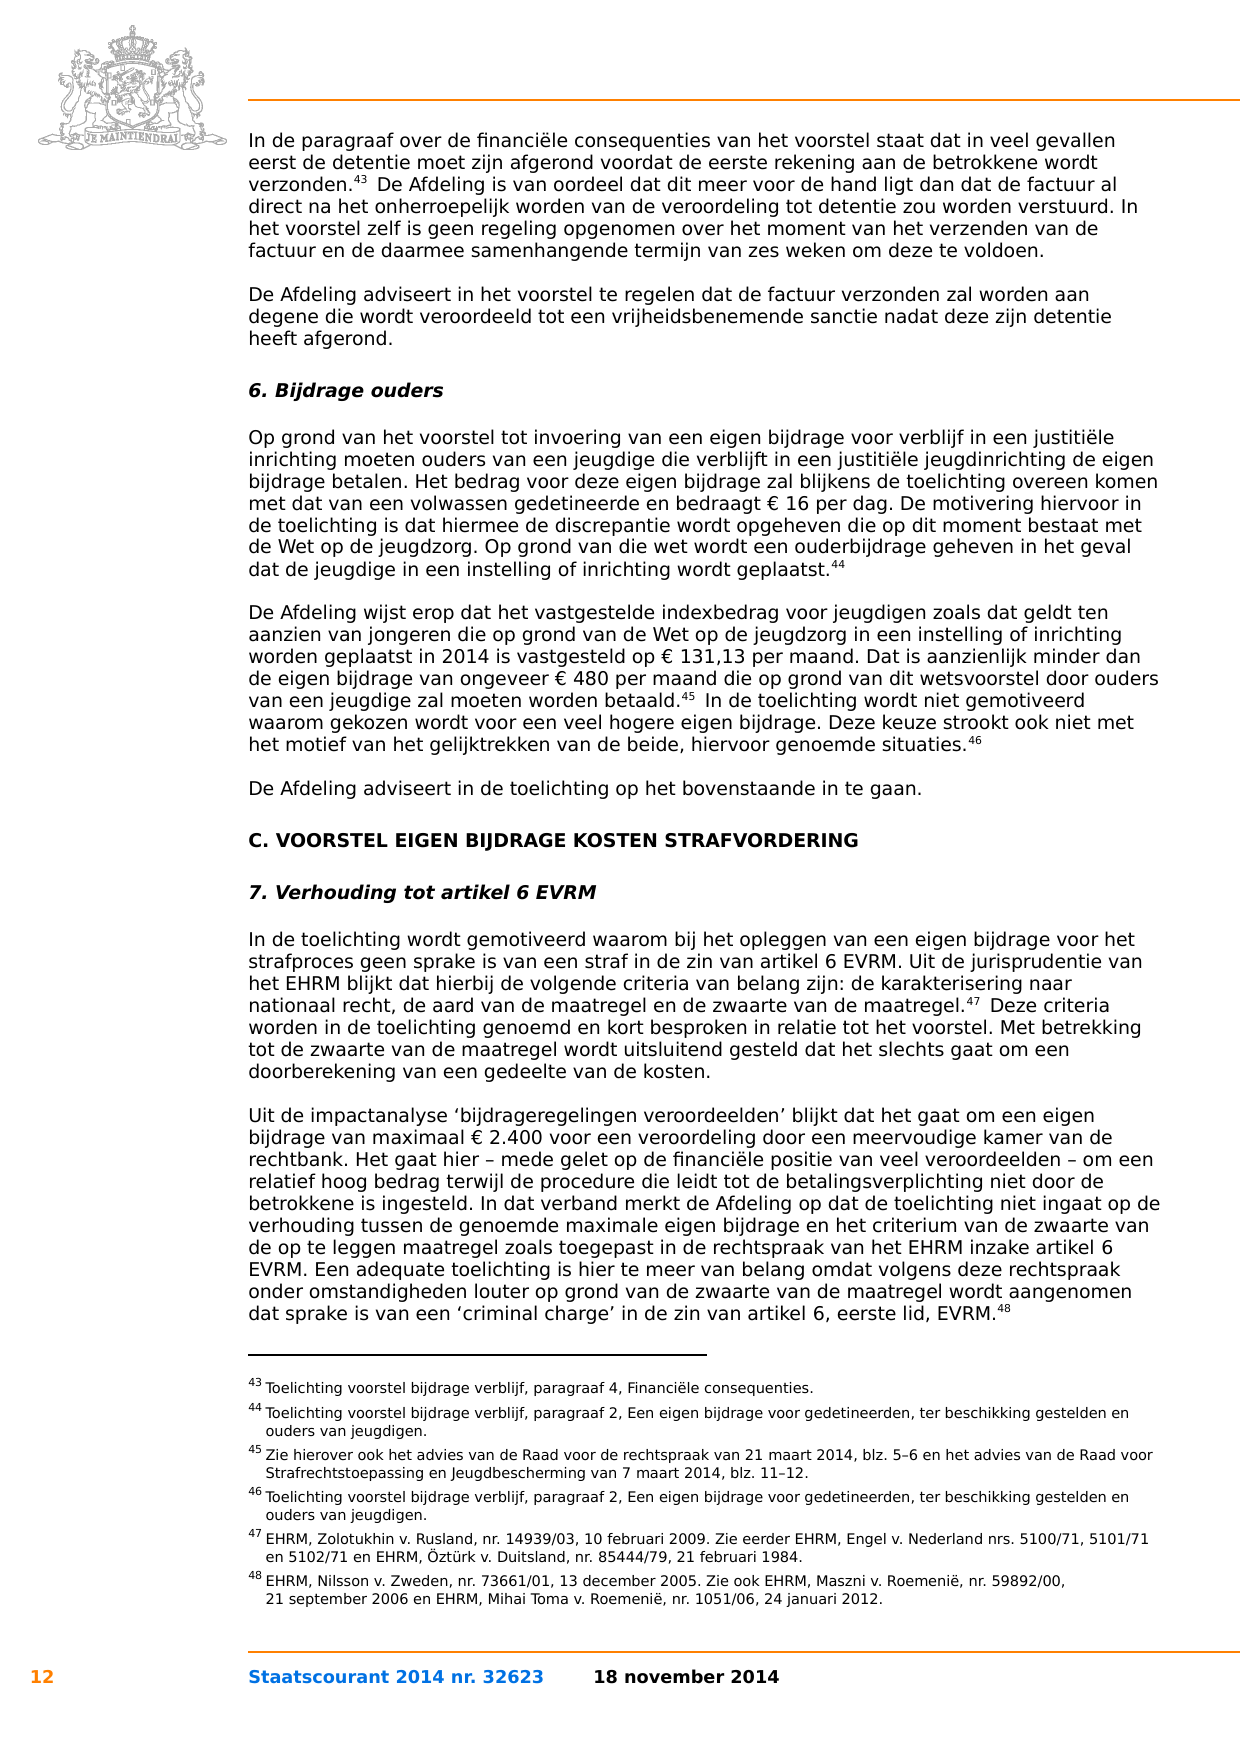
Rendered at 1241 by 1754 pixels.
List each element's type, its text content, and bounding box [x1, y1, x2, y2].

text Toelichting voorstel bijdrage verblijf, paragraaf 4, Financiële consequenties. [248, 1376, 1163, 1398]
text Uit de impactanalyse ‘bijdrageregelingen veroordeelden’ blijkt dat het gaat om een eigen bijdrage van maximaal € 2.400 voor een veroordeling door een meervoudige kamer van de rechtbank. Het gaat hier – mede gelet op de financiële positie van veel veroordeelden – om een relatief hoog bedrag terwijl de procedure die leidt tot de betalingsverplichting niet door de betrokkene is ingesteld. In dat verband merkt de Afdeling op dat de toelichting niet ingaat op de verhouding tussen de genoemde maximale eigen bijdrage en het criterium van de zwaarte van de op te leggen maatregel zoals toegepast in de rechtspraak van het EHRM inzake artikel 6 EVRM. Een adequate toelichting is hier te meer van belang omdat volgens deze rechtspraak onder omstandigheden louter op grond van de zwaarte van de maatregel wordt aangenomen dat sprake is van een ‘criminal charge’ in de zin van artikel 6, eerste lid, EVRM. [248, 1105, 1163, 1324]
text EHRM, Nilsson v. Zweden, nr. 73661/01, 13 december 2005. Zie ook EHRM, Maszni v. Roemenië, nr. 59892/00, 21 september 2006 en EHRM, Mihai Toma v. Roemenië, nr. 1051/06, 24 januari 2012. [248, 1569, 1163, 1608]
subtitle 7. Verhouding tot artikel 6 EVRM [248, 882, 1163, 904]
text In de toelichting wordt gemotiveerd waarom bij het opleggen van een eigen bijdrage voor het strafproces geen sprake is van een straf in de zin van artikel 6 EVRM. Uit de jurisprudentie van het EHRM blijkt dat hierbij de volgende criteria van belang zijn: de karakterisering naar nationaal recht, de aard van de maatregel en de zwaarte van de maatregel. Deze criteria worden in de toelichting genoemd en kort besproken in relatie tot het voorstel. Met betrekking tot de zwaarte van de maatregel wordt uitsluitend gesteld dat het slechts gaat om een doorberekening van een gedeelte van de kosten. [248, 929, 1163, 1083]
picture [38, 25, 227, 150]
text Toelichting voorstel bijdrage verblijf, paragraaf 2, Een eigen bijdrage voor gedetineerden, ter beschikking gestelden en ouders van jeugdigen. [248, 1485, 1163, 1524]
text De Afdeling wijst erop dat het vastgestelde indexbedrag voor jeugdigen zoals dat geldt ten aanzien van jongeren die op grond van de Wet op de jeugdzorg in een instelling of inrichting worden geplaatst in 2014 is vastgesteld op € 131,13 per maand. Dat is aanzienlijk minder dan de eigen bijdrage van ongeveer € 480 per maand die op grond van dit wetsvoorstel door ouders van een jeugdige zal moeten worden betaald. In de toelichting wordt niet gemotiveerd waarom gekozen wordt voor een veel hogere eigen bijdrage. Deze keuze strookt ook niet met het motief van het gelijktrekken van de beide, hiervoor genoemde situaties. [248, 602, 1163, 756]
text EHRM, Zolotukhin v. Rusland, nr. 14939/03, 10 februari 2009. Zie eerder EHRM, Engel v. Nederland nrs. 5100/71, 5101/71 en 5102/71 en EHRM, Öztürk v. Duitsland, nr. 85444/79, 21 februari 1984. [248, 1527, 1163, 1566]
text De Afdeling adviseert in het voorstel te regelen dat de factuur verzonden zal worden aan degene die wordt veroordeeld tot een vrijheidsbenemende sanctie nadat deze zijn detentie heeft afgerond. [248, 284, 1163, 349]
subtitle C. VOORSTEL EIGEN BIJDRAGE KOSTEN STRAFVORDERING [248, 830, 1163, 852]
text In de paragraaf over de financiële consequenties van het voorstel staat dat in veel gevallen eerst de detentie moet zijn afgerond voordat de eerste rekening aan de betrokkene wordt verzonden. De Afdeling is van oordeel dat dit meer voor de hand ligt dan dat de factuur al direct na het onherroepelijk worden van de veroordeling tot detentie zou worden verstuurd. In het voorstel zelf is geen regeling opgenomen over het moment van het verzenden van de factuur en de daarmee samenhangende termijn van zes weken om deze te voldoen. [248, 130, 1163, 262]
subtitle 6. Bijdrage ouders [248, 379, 1163, 402]
text Zie hierover ook het advies van de Raad voor de rechtspraak van 21 maart 2014, blz. 5–6 en het advies van de Raad voor Strafrechtstoepassing en Jeugdbescherming van 7 maart 2014, blz. 11–12. [248, 1443, 1163, 1482]
text De Afdeling adviseert in de toelichting op het bovenstaande in te gaan. [248, 778, 1163, 800]
text Op grond van het voorstel tot invoering van een eigen bijdrage voor verblijf in een justitiële inrichting moeten ouders van een jeugdige die verblijft in een justitiële jeugdinrichting de eigen bijdrage betalen. Het bedrag voor deze eigen bijdrage zal blijkens de toelichting overeen komen met dat van een volwassen gedetineerde en bedraagt € 16 per dag. De motivering hiervoor in de toelichting is dat hiermee de discrepantie wordt opgeheven die op dit moment bestaat met de Wet op de jeugdzorg. Op grond van die wet wordt een ouderbijdrage geheven in het geval dat de jeugdige in een instelling of inrichting wordt geplaatst. [248, 427, 1163, 580]
text Toelichting voorstel bijdrage verblijf, paragraaf 2, Een eigen bijdrage voor gedetineerden, ter beschikking gestelden en ouders van jeugdigen. [248, 1401, 1163, 1440]
